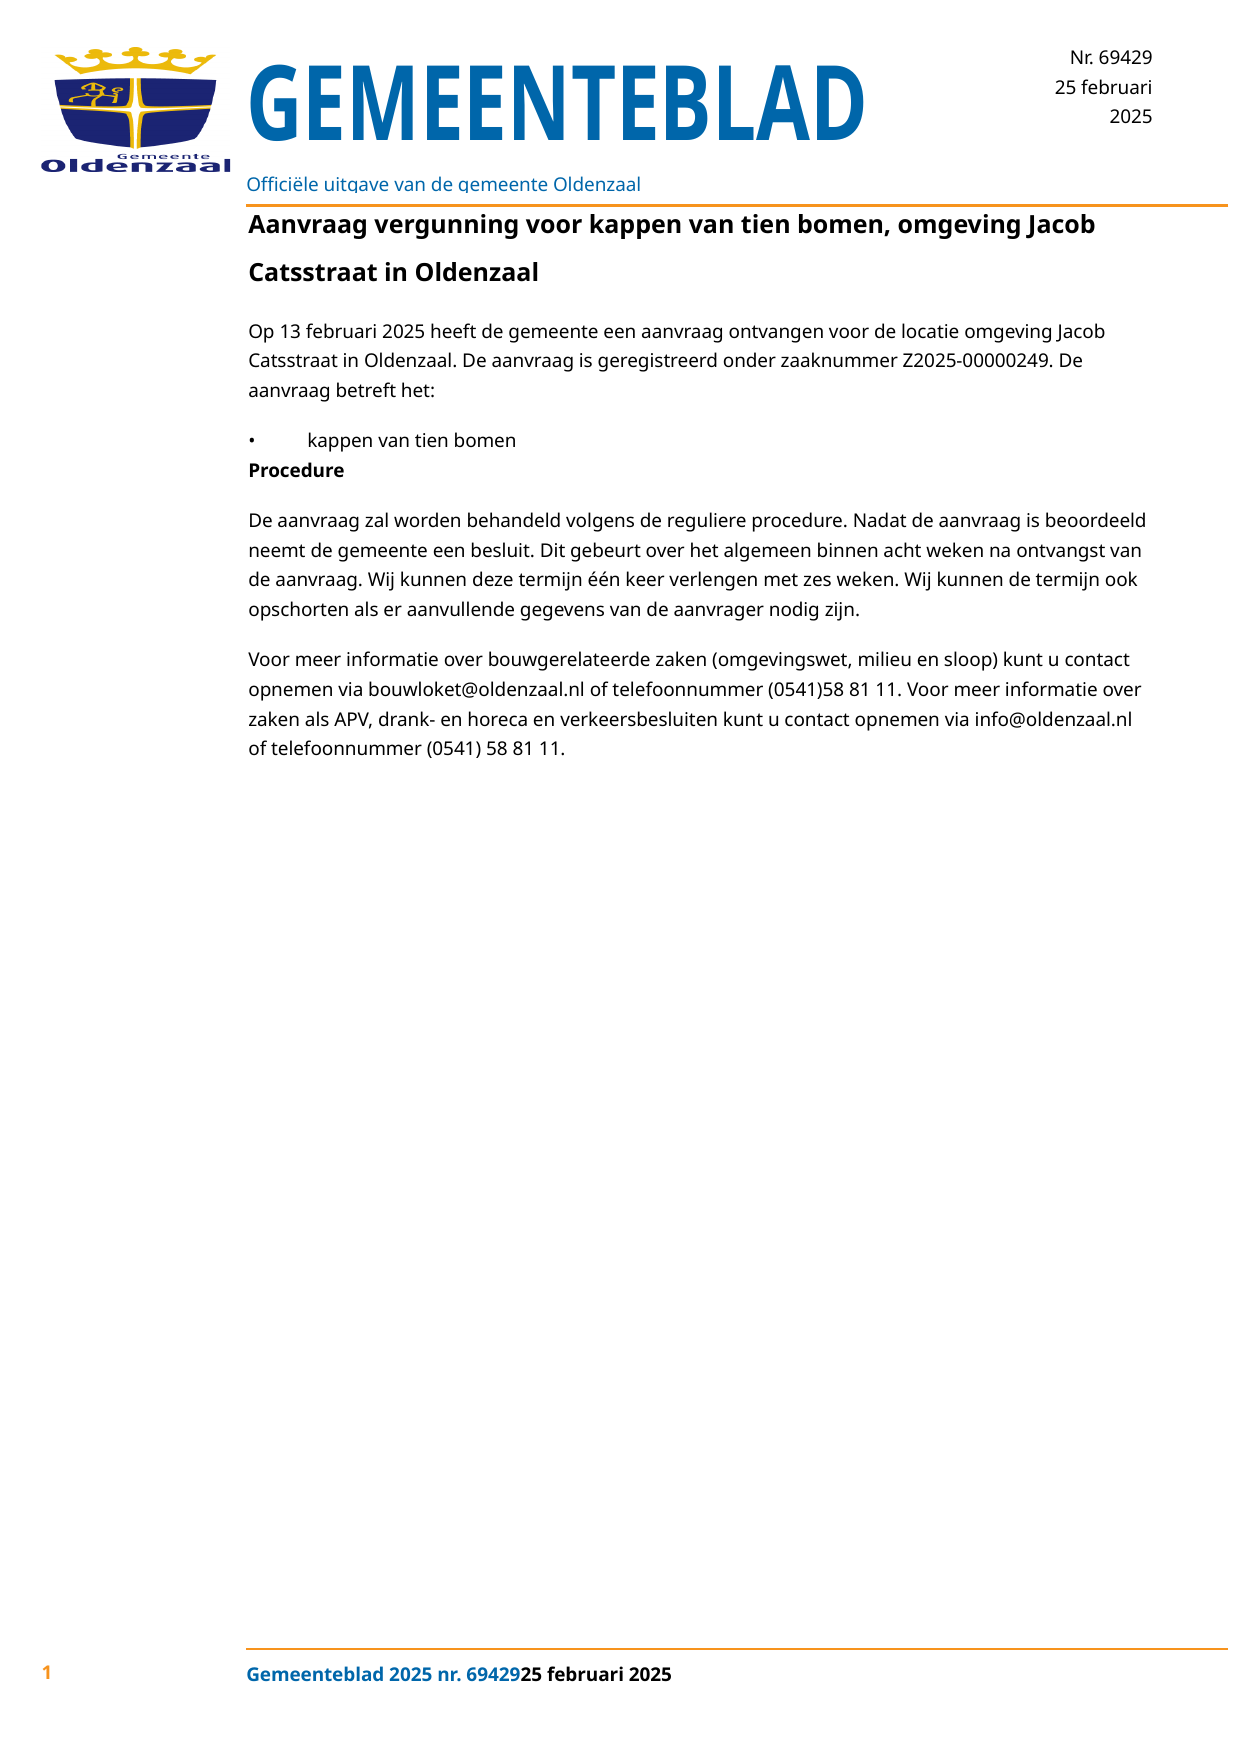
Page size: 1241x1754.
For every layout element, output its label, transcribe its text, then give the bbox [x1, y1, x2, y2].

text Op 13 februari 2025 heeft de gemeente een aanvraag ontvangen voor de locatie omgeving Jacob Catsstraat in Oldenzaal. De aanvraag is geregistreerd onder zaaknummer Z2025-00000249. De aanvraag betreft het: [248, 318, 1152, 403]
text Procedure [248, 457, 1152, 483]
text Aanvraag vergunning voor kappen van tien bomen, omgeving Jacob Catsstraat in Oldenzaal [248, 207, 1152, 288]
text Voor meer informatie over bouwgerelateerde zaken (omgevingswet, milieu en sloop) kunt u contact opnemen via bouwloket@oldenzaal.nl of telefoonnummer (0541)58 81 11. Voor meer informatie over zaken als APV, drank- en horeca en verkeersbesluiten kunt u contact opnemen via info@oldenzaal.nl of telefoonnummer (0541) 58 81 11. [248, 647, 1152, 761]
list kappen van tien bomen [248, 427, 1152, 453]
text De aanvraag zal worden behandeld volgens de reguliere procedure. Nadat de aanvraag is beoordeeld neemt de gemeente een besluit. Dit gebeurt over het algemeen binnen acht weken na ontvangst van de aanvraag. Wij kunnen deze termijn één keer verlengen met zes weken. Wij kunnen de termijn ook opschorten als er aanvullende gegevens van de aanvrager nodig zijn. [248, 507, 1152, 622]
picture [41, 47, 231, 172]
